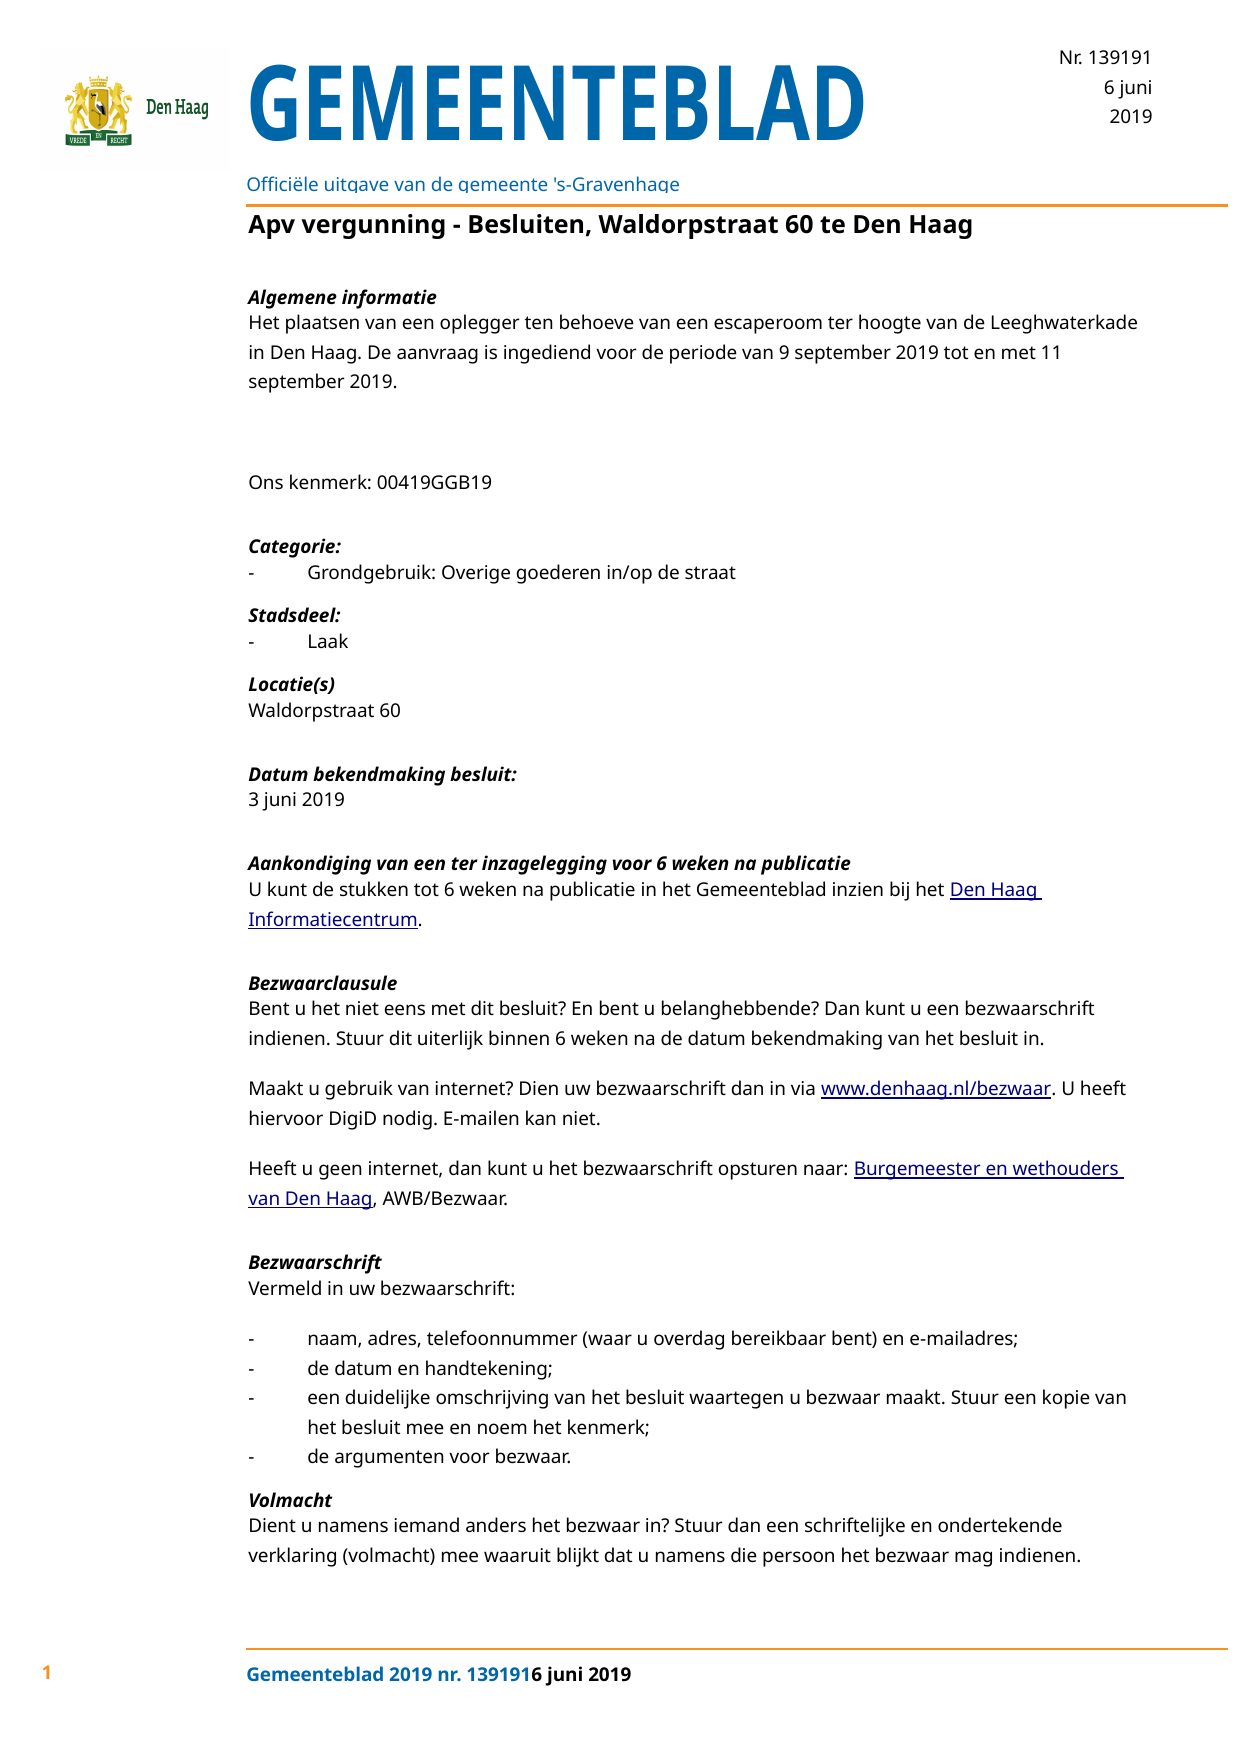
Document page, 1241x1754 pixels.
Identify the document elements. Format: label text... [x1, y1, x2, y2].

text 3 juni 2019 [248, 787, 1152, 812]
list Grondgebruik: Overige goederen in/op de straat [248, 559, 1152, 585]
text Locatie(s) [248, 671, 1152, 697]
text Aankondiging van een ter inzagelegging voor 6 weken na publicatie [248, 851, 1152, 876]
text Heeft u geen internet, dan kunt u het bezwaarschrift opsturen naar: Burgemeester en wethouders van Den Haag, AWB/Bezwaar. [248, 1156, 1152, 1211]
text Bezwaarclausule [248, 970, 1152, 996]
text Bent u het niet eens met dit besluit? En bent u belanghebbende? Dan kunt u een bezwaarschrift indienen. Stuur dit uiterlijk binnen 6 weken na de datum bekendmaking van het besluit in. [248, 996, 1152, 1051]
text Categorie: [248, 533, 1152, 559]
text Apv vergunning - Besluiten, Waldorpstraat 60 te Den Haag [248, 207, 1152, 241]
list naam, adres, telefoonnummer (waar u overdag bereikbaar bent) en e-mailadres; [248, 1325, 1152, 1351]
list de argumenten voor bezwaar. [248, 1444, 1152, 1469]
picture [41, 47, 231, 172]
text Datum bekendmaking besluit: [248, 761, 1152, 787]
list de datum en handtekening; [248, 1355, 1152, 1381]
text Maakt u gebruik van internet? Dien uw bezwaarschrift dan in via www.denhaag.nl/bezwaar. U heeft hiervoor DigiD nodig. E-mailen kan niet. [248, 1076, 1152, 1131]
text Waldorpstraat 60 [248, 697, 1152, 723]
text Bezwaarschrift [248, 1249, 1152, 1275]
text Het plaatsen van een oplegger ten behoeve van een escaperoom ter hoogte van de Leeghwaterkade in Den Haag. De aanvraag is ingediend voor de periode van 9 september 2019 tot en met 11 september 2019. [248, 309, 1152, 394]
text U kunt de stukken tot 6 weken na publicatie in het Gemeenteblad inzien bij het Den Haag Informatiecentrum. [248, 876, 1152, 932]
list een duidelijke omschrijving van het besluit waartegen u bezwaar maakt. Stuur een kopie van het besluit mee en noem het kenmerk; [248, 1384, 1152, 1440]
list Laak [248, 628, 1152, 654]
text Ons kenmerk: 00419GGB19 [248, 469, 1152, 495]
text Stadsdeel: [248, 602, 1152, 628]
text Volmacht [248, 1487, 1152, 1512]
text Dient u namens iemand anders het bezwaar in? Stuur dan een schriftelijke en ondertekende verklaring (volmacht) mee waaruit blijkt dat u namens die persoon het bezwaar mag indienen. [248, 1512, 1152, 1568]
text Vermeld in uw bezwaarschrift: [248, 1275, 1152, 1301]
text Algemene informatie [248, 284, 1152, 309]
